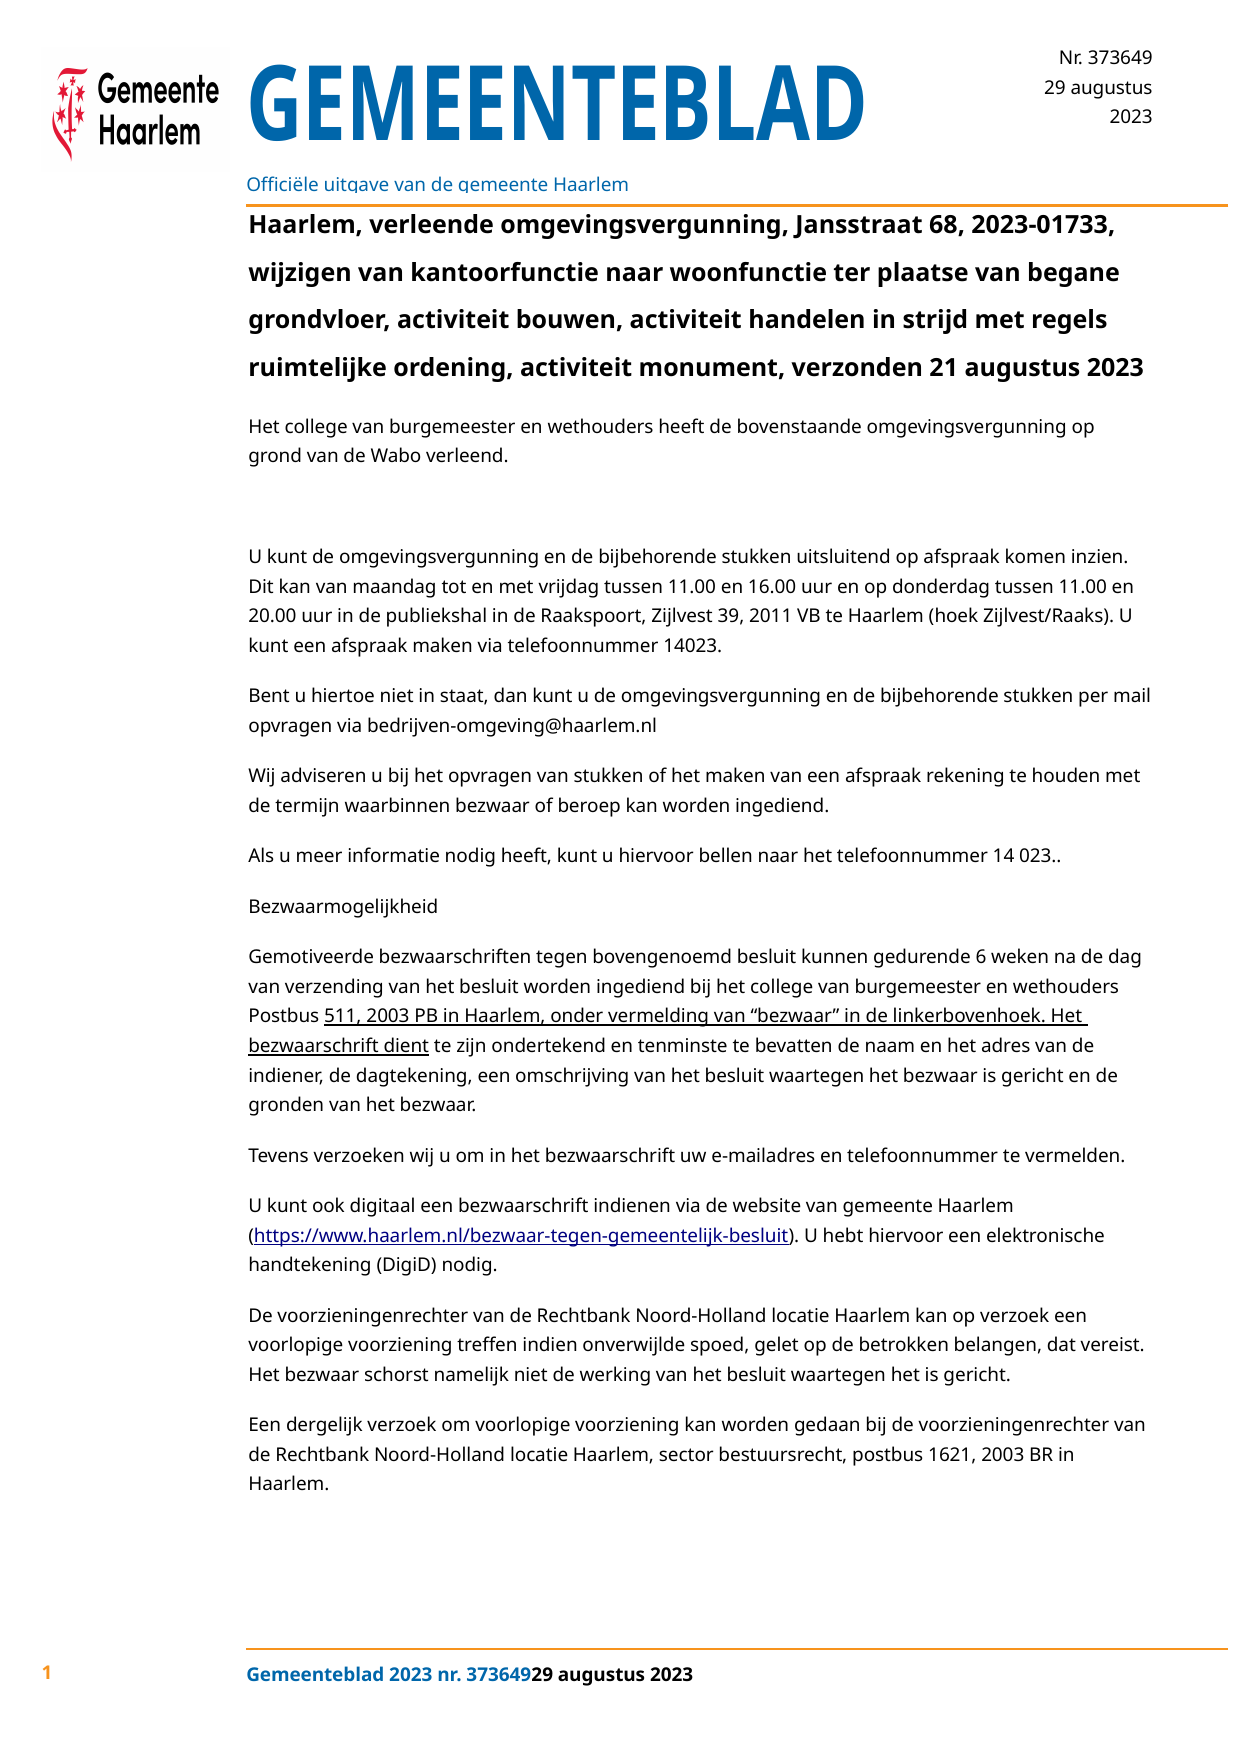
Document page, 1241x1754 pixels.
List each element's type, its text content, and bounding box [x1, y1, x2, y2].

text U kunt de omgevingsvergunning en de bijbehorende stukken uitsluitend op afspraak komen inzien. Dit kan van maandag tot en met vrijdag tussen 11.00 en 16.00 uur en op donderdag tussen 11.00 en 20.00 uur in de publiekshal in de Raakspoort, Zijlvest 39, 2011 VB te Haarlem (hoek Zijlvest/Raaks). U kunt een afspraak maken via telefoonnummer 14023. [248, 543, 1152, 658]
text Bezwaarmogelijkheid [248, 893, 1152, 919]
text Gemotiveerde bezwaarschriften tegen bovengenoemd besluit kunnen gedurende 6 weken na de dag van verzending van het besluit worden ingediend bij het college van burgemeester en wethouders Postbus 511, 2003 PB in Haarlem, onder vermelding van “bezwaar” in de linkerbovenhoek. Het bezwaarschrift dient te zijn ondertekend en tenminste te bevatten de naam en het adres van de indiener, de dagtekening, een omschrijving van het besluit waartegen het bezwaar is gericht en de gronden van het bezwaar. [248, 943, 1152, 1117]
text Bent u hiertoe niet in staat, dan kunt u de omgevingsvergunning en de bijbehorende stukken per mail opvragen via bedrijven-omgeving@haarlem.nl [248, 683, 1152, 738]
picture [41, 47, 231, 172]
text Als u meer informatie nodig heeft, kunt u hiervoor bellen naar het telefoonnummer 14 023.. [248, 843, 1152, 868]
text Wij adviseren u bij het opvragen van stukken of het maken van een afspraak rekening te houden met de termijn waarbinnen bezwaar of beroep kan worden ingediend. [248, 763, 1152, 818]
text Haarlem, verleende omgevingsvergunning, Jansstraat 68, 2023-01733, wijzigen van kantoorfunctie naar woonfunctie ter plaatse van begane grondvloer, activiteit bouwen, activiteit handelen in strijd met regels ruimtelijke ordening, activiteit monument, verzonden 21 augustus 2023 [248, 207, 1152, 384]
text Een dergelijk verzoek om voorlopige voorziening kan worden gedaan bij de voorzieningenrechter van de Rechtbank Noord-Holland locatie Haarlem, sector bestuursrecht, postbus 1621, 2003 BR in Haarlem. [248, 1411, 1152, 1496]
text U kunt ook digitaal een bezwaarschrift indienen via de website van gemeente Haarlem (https://www.haarlem.nl/bezwaar-tegen-gemeentelijk-besluit). U hebt hiervoor een elektronische handtekening (DigiD) nodig. [248, 1192, 1152, 1277]
text De voorzieningenrechter van de Rechtbank Noord-Holland locatie Haarlem kan op verzoek een voorlopige voorziening treffen indien onverwijlde spoed, gelet op de betrokken belangen, dat vereist. Het bezwaar schorst namelijk niet de werking van het besluit waartegen het is gericht. [248, 1302, 1152, 1387]
text Tevens verzoeken wij u om in het bezwaarschrift uw e-mailadres en telefoonnummer te vermelden. [248, 1142, 1152, 1168]
text Het college van burgemeester en wethouders heeft de bovenstaande omgevingsvergunning op grond van de Wabo verleend. [248, 413, 1152, 468]
